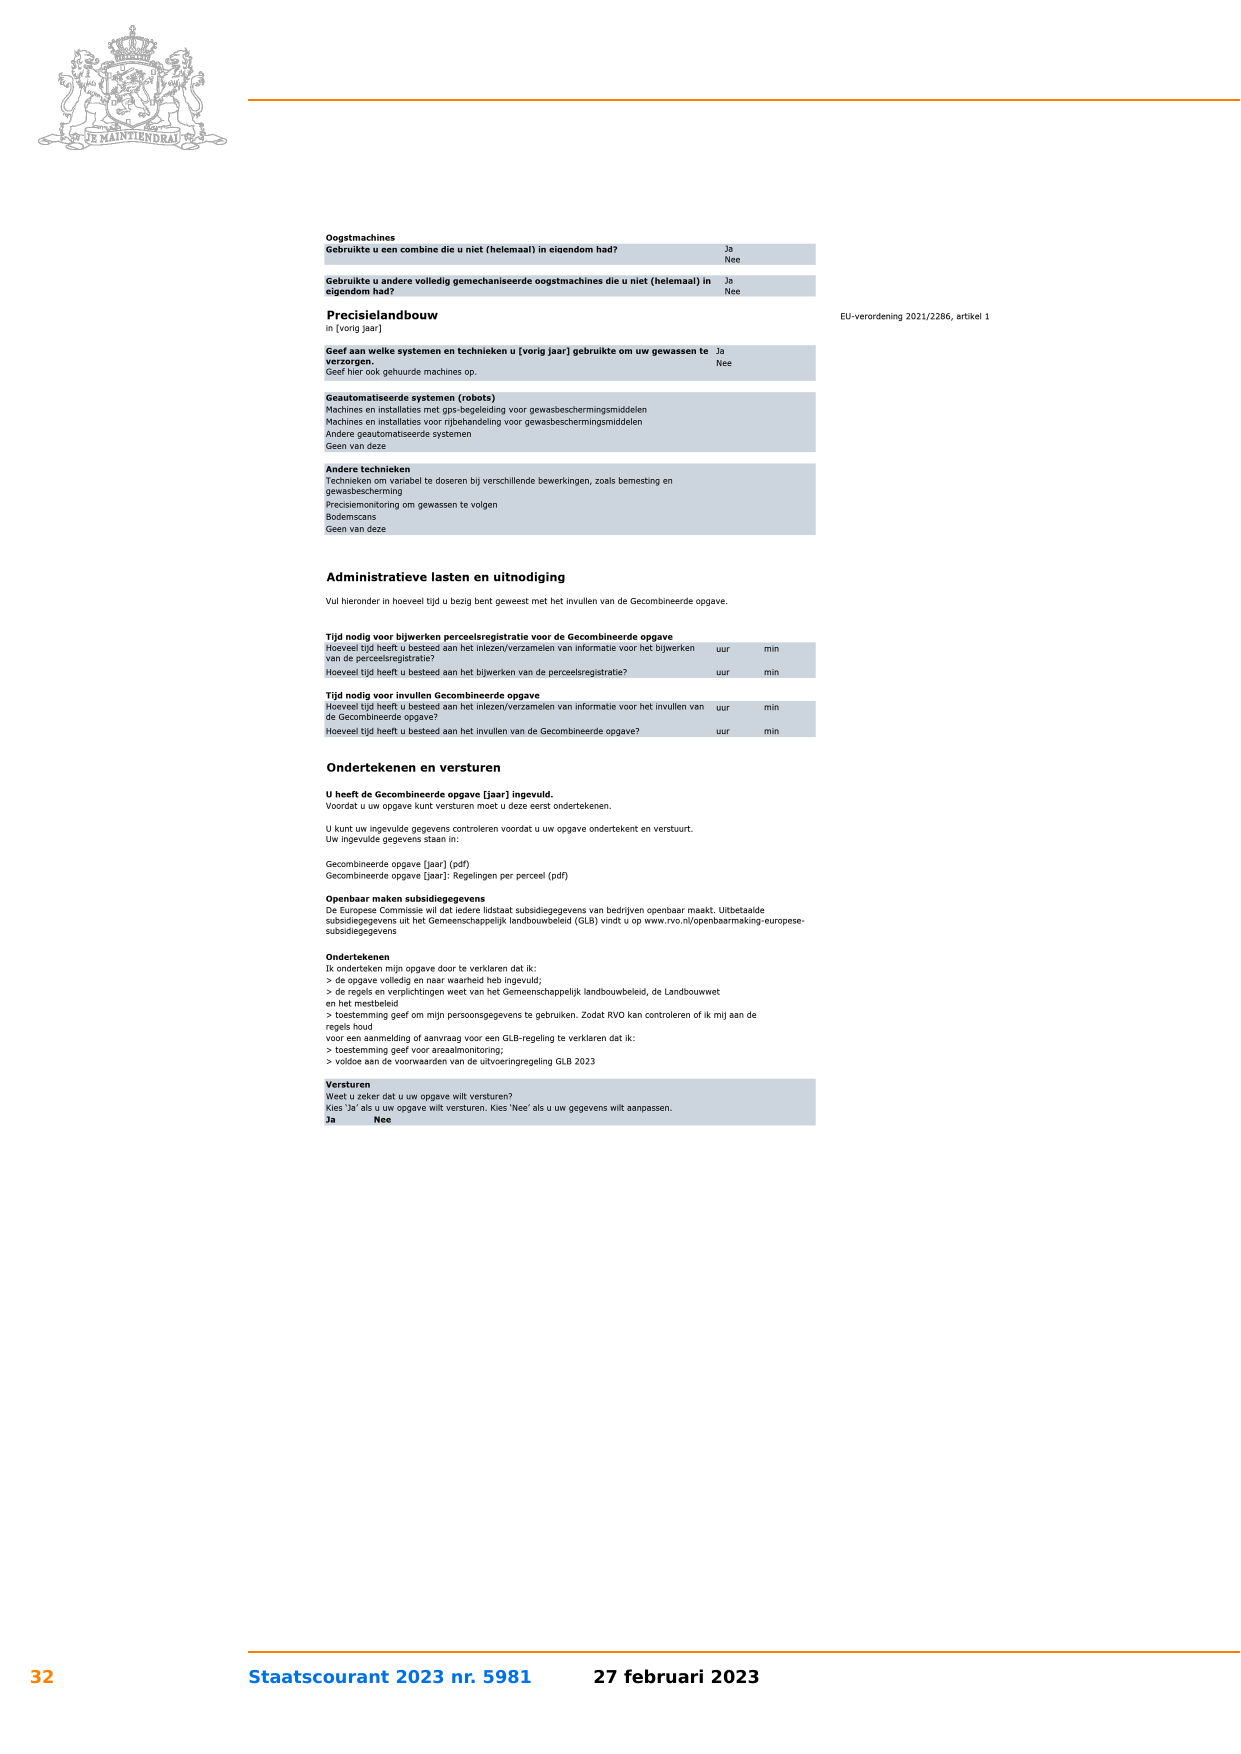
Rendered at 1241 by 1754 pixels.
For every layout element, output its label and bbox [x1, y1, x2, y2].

picture [248, 151, 1134, 1404]
picture [38, 25, 227, 150]
